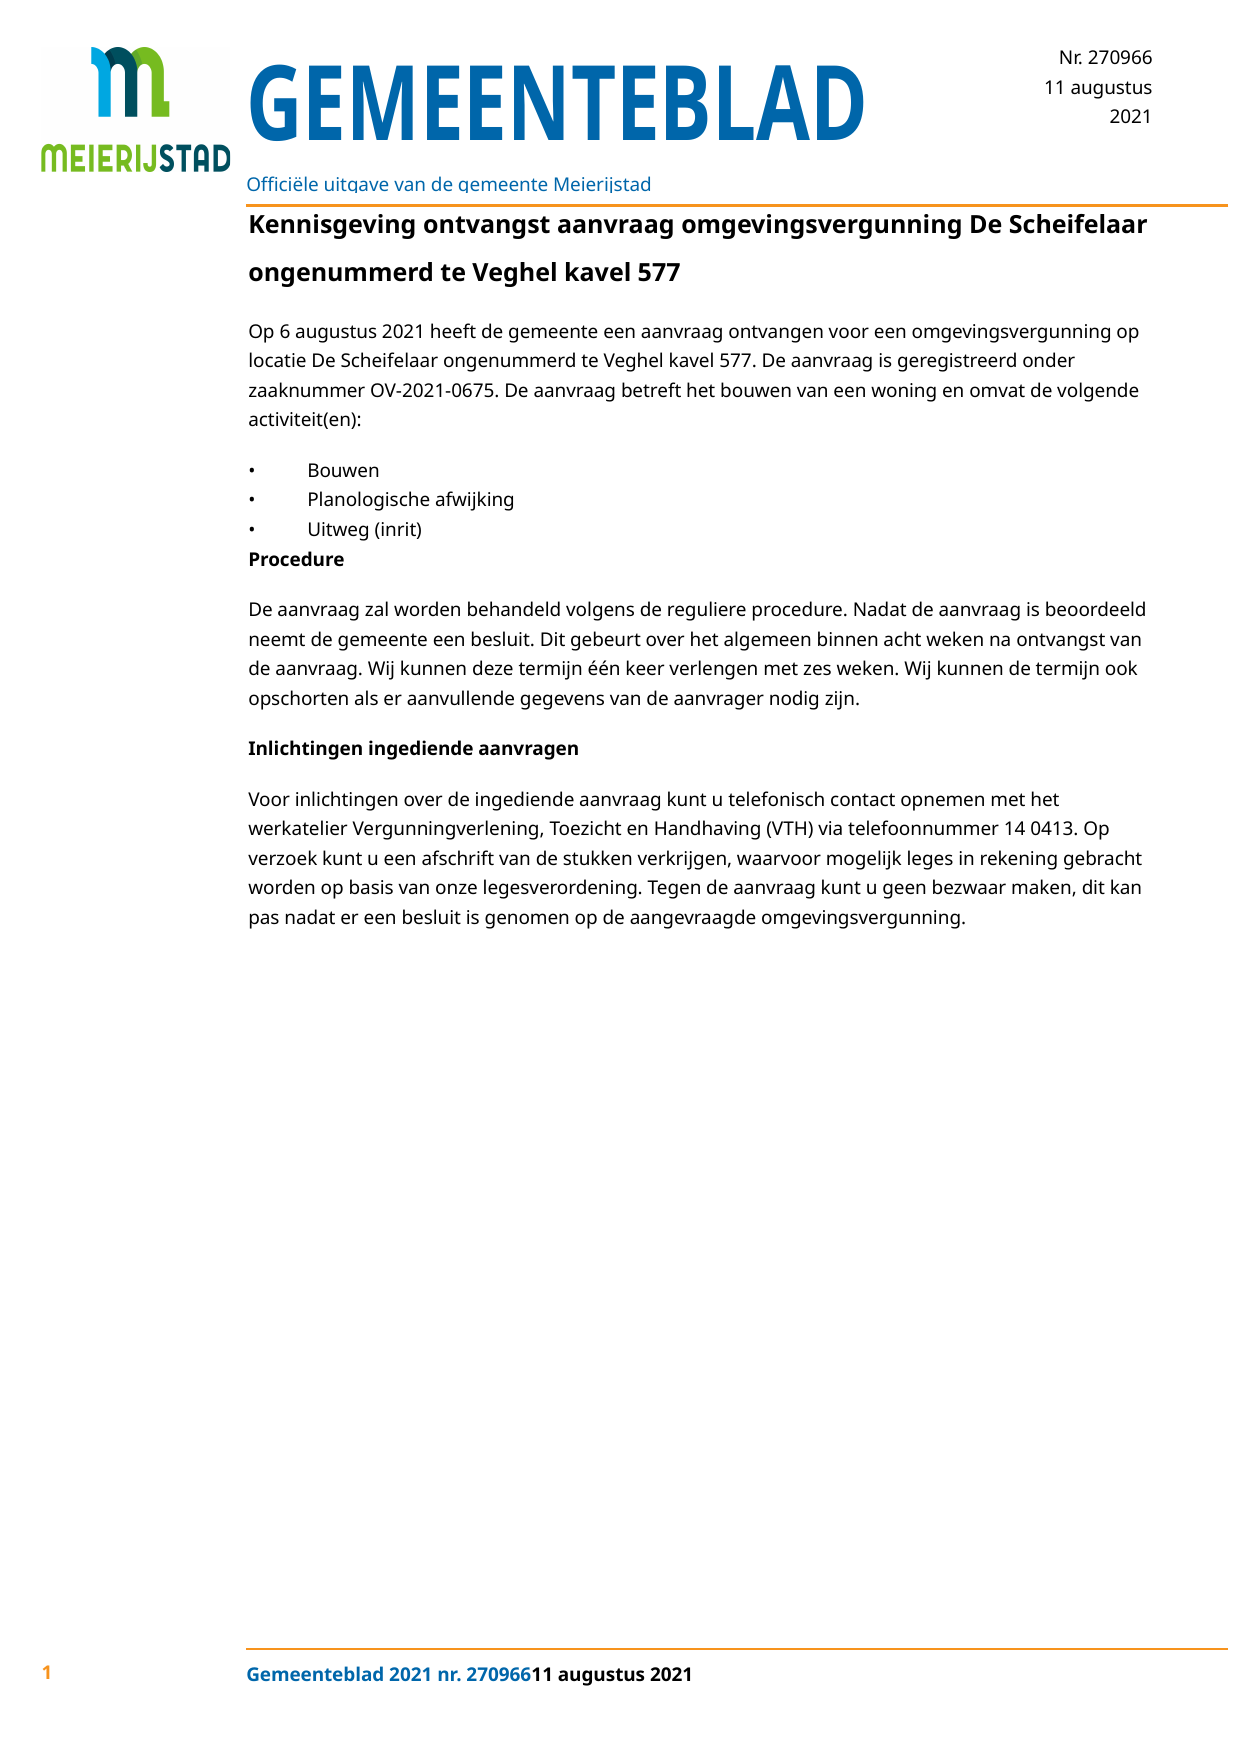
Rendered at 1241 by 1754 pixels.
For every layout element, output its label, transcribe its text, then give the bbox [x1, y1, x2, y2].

list Bouwen [248, 457, 1152, 483]
text Op 6 augustus 2021 heeft de gemeente een aanvraag ontvangen voor een omgevingsvergunning op locatie De Scheifelaar ongenummerd te Veghel kavel 577. De aanvraag is geregistreerd onder zaaknummer OV-2021-0675. De aanvraag betreft het bouwen van een woning en omvat de volgende activiteit(en): [248, 318, 1152, 432]
text Procedure [248, 546, 1152, 572]
text Kennisgeving ontvangst aanvraag omgevingsvergunning De Scheifelaar ongenummerd te Veghel kavel 577 [248, 207, 1152, 288]
text De aanvraag zal worden behandeld volgens de reguliere procedure. Nadat de aanvraag is beoordeeld neemt de gemeente een besluit. Dit gebeurt over het algemeen binnen acht weken na ontvangst van de aanvraag. Wij kunnen deze termijn één keer verlengen met zes weken. Wij kunnen de termijn ook opschorten als er aanvullende gegevens van de aanvrager nodig zijn. [248, 596, 1152, 711]
text Voor inlichtingen over de ingediende aanvraag kunt u telefonisch contact opnemen met het werkatelier Vergunningverlening, Toezicht en Handhaving (VTH) via telefoonnummer 14 0413. Op verzoek kunt u een afschrift van de stukken verkrijgen, waarvoor mogelijk leges in rekening gebracht worden op basis van onze legesverordening. Tegen de aanvraag kunt u geen bezwaar maken, dit kan pas nadat er een besluit is genomen op de aangevraagde omgevingsvergunning. [248, 786, 1152, 930]
list Uitweg (inrit) [248, 516, 1152, 542]
text Inlichtingen ingediende aanvragen [248, 735, 1152, 761]
list Planologische afwijking [248, 487, 1152, 512]
picture [41, 47, 231, 172]
